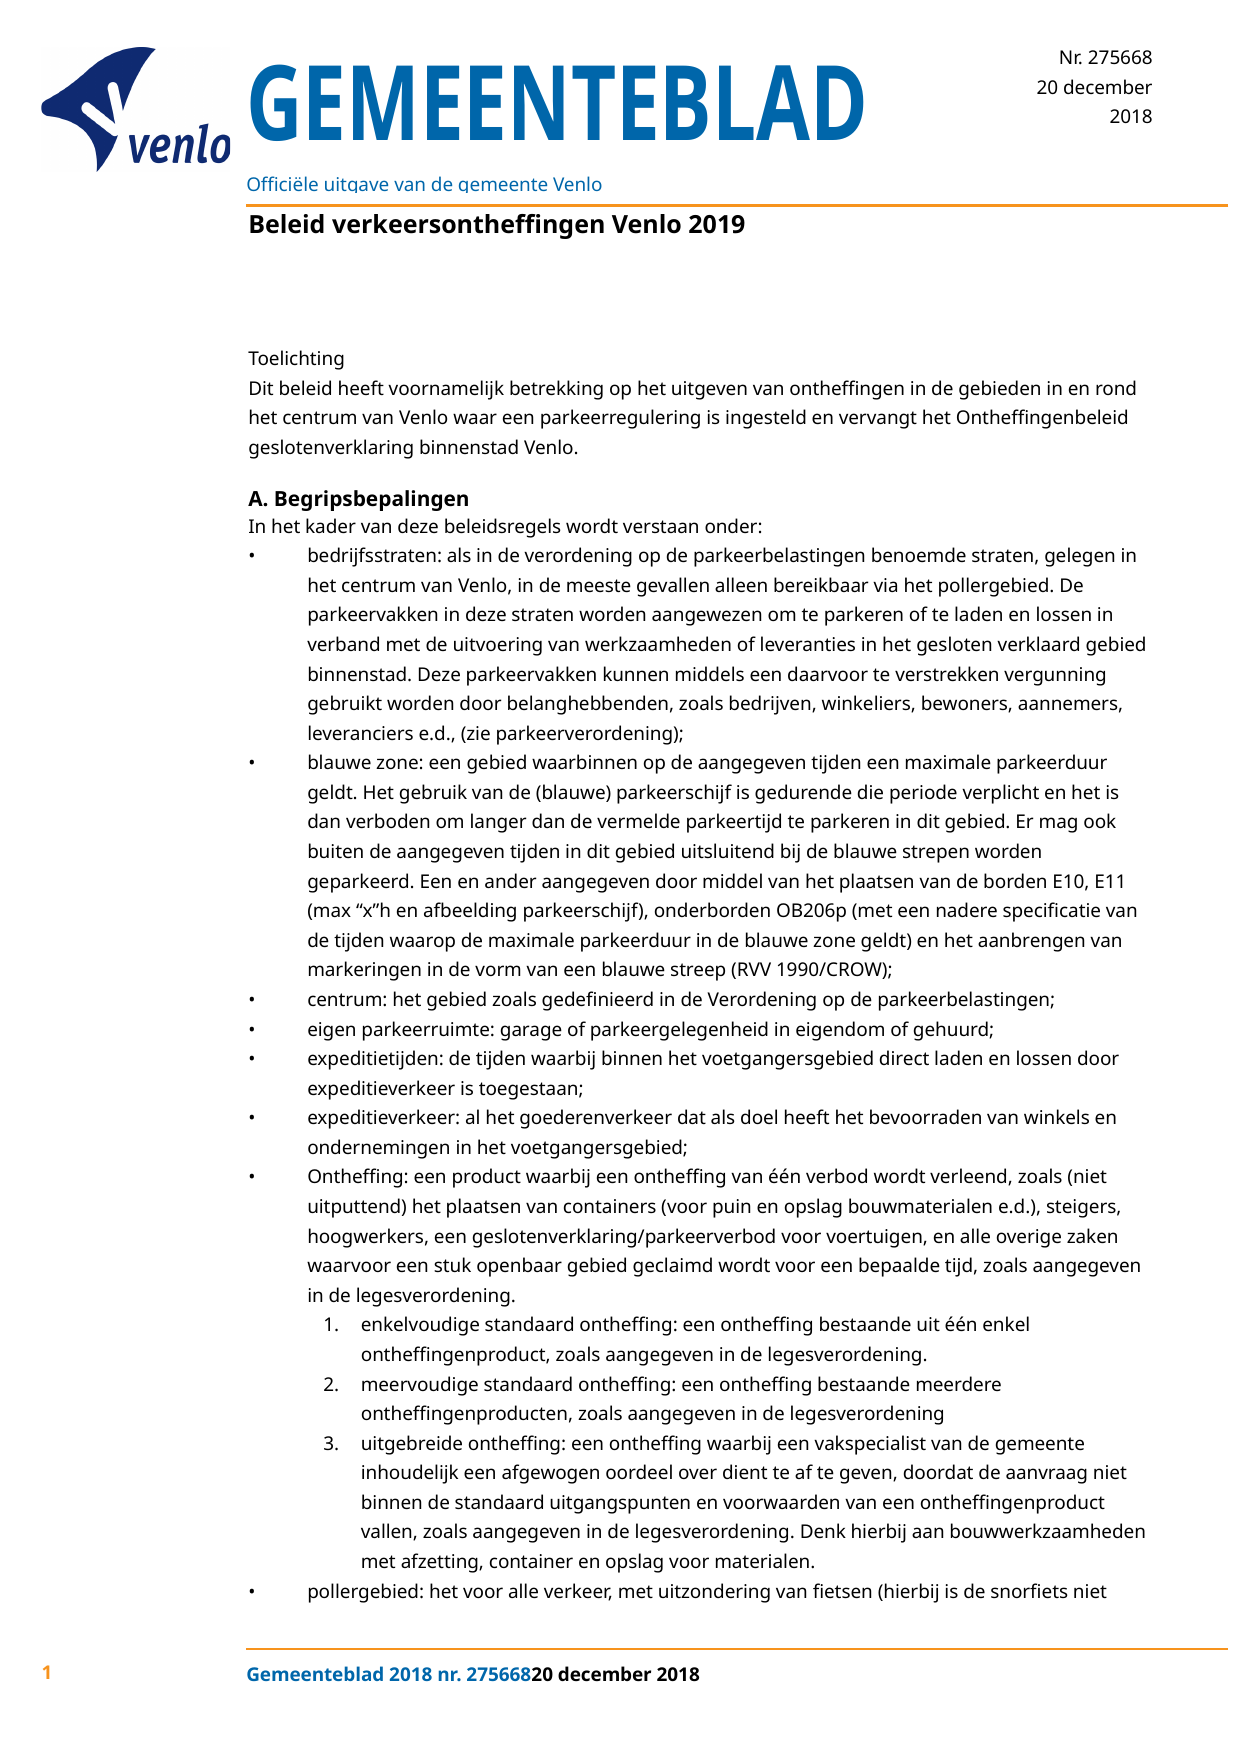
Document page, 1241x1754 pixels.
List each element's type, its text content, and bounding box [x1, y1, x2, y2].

list expeditietijden: de tijden waarbij binnen het voetgangersgebied direct laden en lossen door expeditieverkeer is toegestaan; [248, 1045, 1152, 1101]
list eigen parkeerruimte: garage of parkeergelegenheid in eigendom of gehuurd; [248, 1016, 1152, 1042]
text Dit beleid heeft voornamelijk betrekking op het uitgeven van ontheffingen in de gebieden in en rond het centrum van Venlo waar een parkeerregulering is ingesteld en vervangt het Ontheffingenbeleid geslotenverklaring binnenstad Venlo. [248, 375, 1152, 460]
text Toelichting [248, 345, 1152, 371]
list expeditieverkeer: al het goederenverkeer dat als doel heeft het bevoorraden van winkels en ondernemingen in het voetgangersgebied; [248, 1104, 1152, 1160]
list pollergebied: het voor alle verkeer, met uitzondering van fietsen (hierbij is de snorfiets niet [248, 1578, 1152, 1604]
text A. Begripsbepalingen [248, 484, 1152, 513]
list enkelvoudige standaard ontheffing: een ontheffing bestaande uit één enkel ontheffingenproduct, zoals aangegeven in de legesverordening. [323, 1312, 1152, 1367]
text In het kader van deze beleidsregels wordt verstaan onder: [248, 513, 1152, 539]
list bedrijfsstraten: als in de verordening op de parkeerbelastingen benoemde straten, gelegen in het centrum van Venlo, in de meeste gevallen alleen bereikbaar via het pollergebied. De parkeervakken in deze straten worden aangewezen om te parkeren of te laden en lossen in verband met de uitvoering van werkzaamheden of leveranties in het gesloten verklaard gebied binnenstad. Deze parkeervakken kunnen middels een daarvoor te verstrekken vergunning gebruikt worden door belanghebbenden, zoals bedrijven, winkeliers, bewoners, aannemers, leveranciers e.d., (zie parkeerverordening); [248, 542, 1152, 746]
picture [41, 47, 231, 172]
list blauwe zone: een gebied waarbinnen op de aangegeven tijden een maximale parkeerduur geldt. Het gebruik van de (blauwe) parkeerschijf is gedurende die periode verplicht en het is dan verboden om langer dan de vermelde parkeertijd te parkeren in dit gebied. Er mag ook buiten de aangegeven tijden in dit gebied uitsluitend bij de blauwe strepen worden geparkeerd. Een en ander aangegeven door middel van het plaatsen van de borden E10, E11 (max “x”h en afbeelding parkeerschijf), onderborden OB206p (met een nadere specificatie van de tijden waarop de maximale parkeerduur in de blauwe zone geldt) en het aanbrengen van markeringen in de vorm van een blauwe streep (RVV 1990/CROW); [248, 749, 1152, 982]
text Beleid verkeersontheffingen Venlo 2019 [248, 207, 1152, 241]
list Ontheffing: een product waarbij een ontheffing van één verbod wordt verleend, zoals (niet uitputtend) het plaatsen van containers (voor puin en opslag bouwmaterialen e.d.), steigers, hoogwerkers, een geslotenverklaring/parkeerverbod voor voertuigen, en alle overige zaken waarvoor een stuk openbaar gebied geclaimd wordt voor een bepaalde tijd, zoals aangegeven in de legesverordening. [248, 1164, 1152, 1308]
list centrum: het gebied zoals gedefinieerd in de Verordening op de parkeerbelastingen; [248, 986, 1152, 1012]
list uitgebreide ontheffing: een ontheffing waarbij een vakspecialist van de gemeente inhoudelijk een afgewogen oordeel over dient te af te geven, doordat de aanvraag niet binnen de standaard uitgangspunten en voorwaarden van een ontheffingenproduct vallen, zoals aangegeven in de legesverordening. Denk hierbij aan bouwwerkzaamheden met afzetting, container en opslag voor materialen. [323, 1430, 1152, 1574]
list meervoudige standaard ontheffing: een ontheffing bestaande meerdere ontheffingenproducten, zoals aangegeven in de legesverordening [323, 1371, 1152, 1426]
